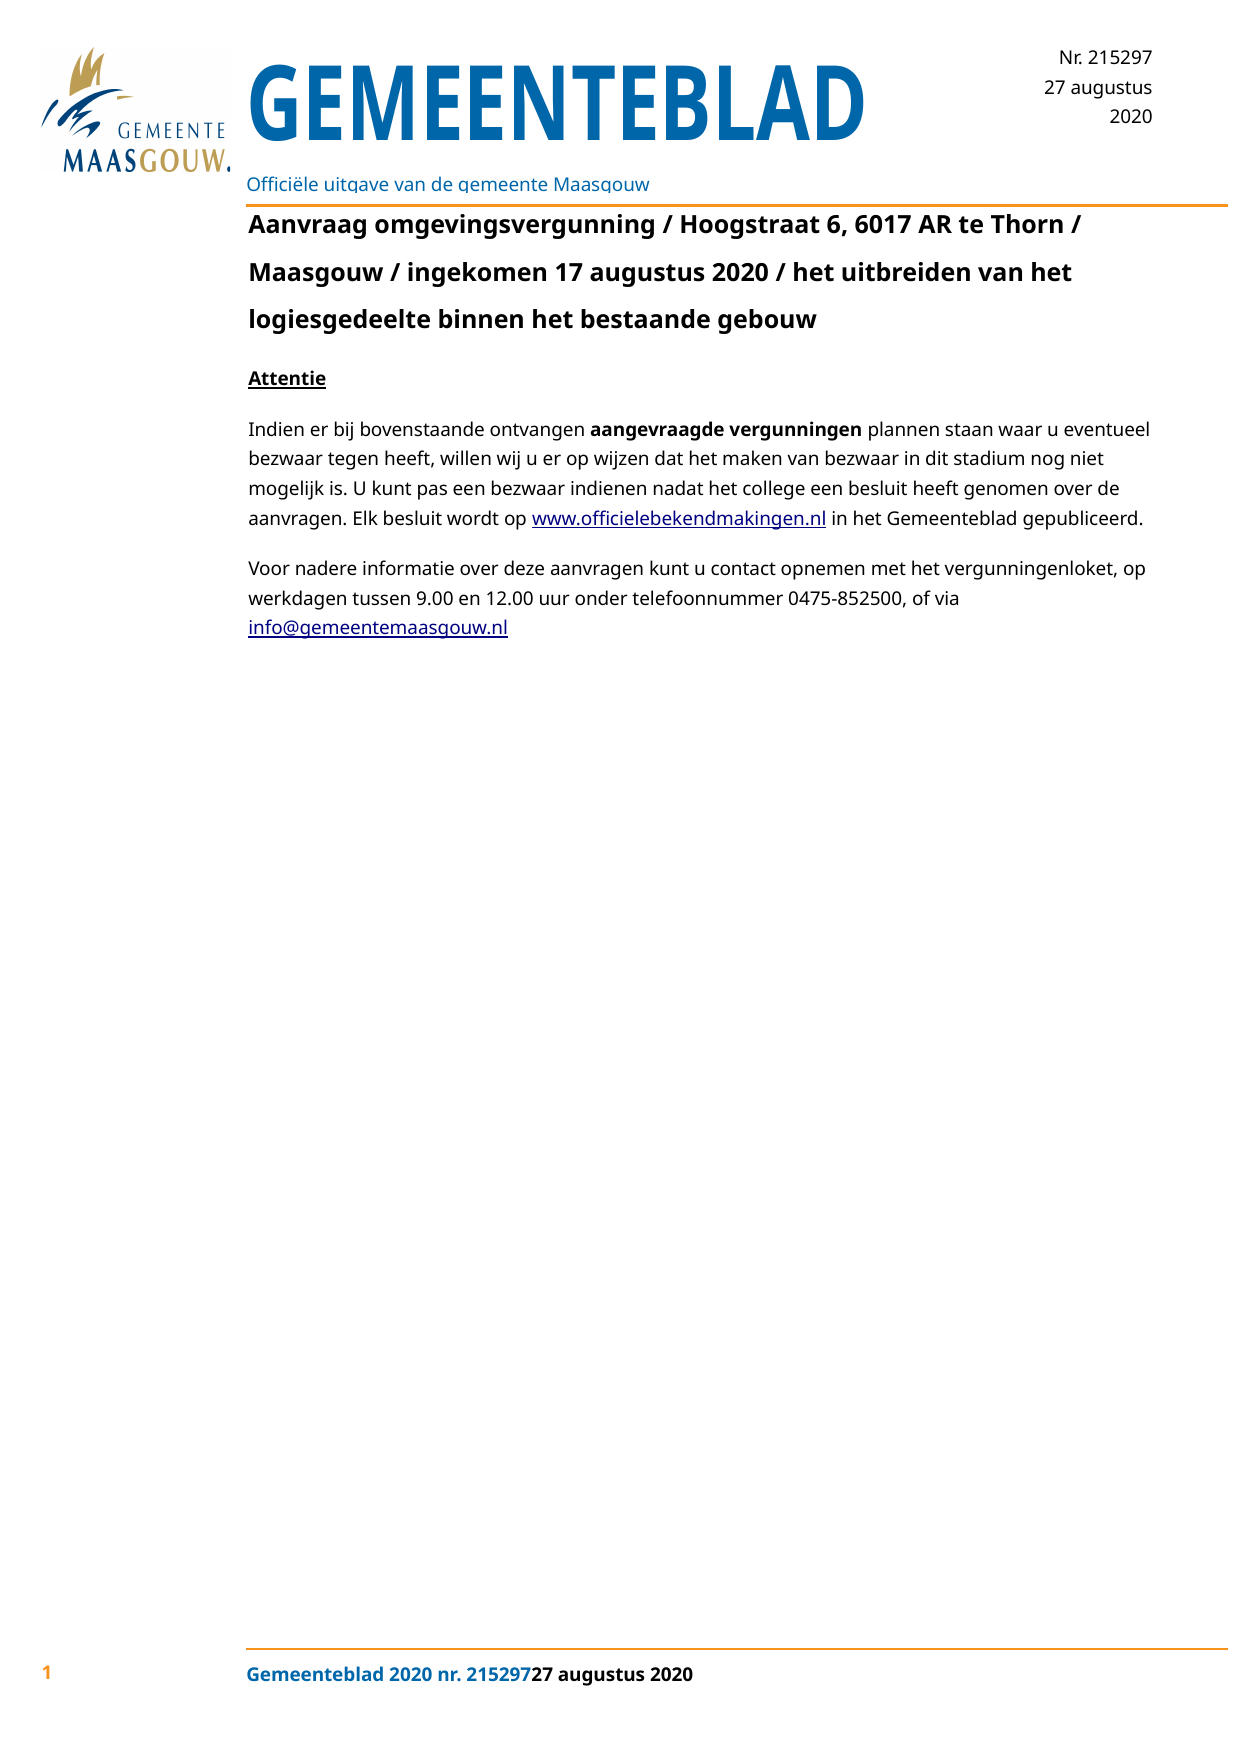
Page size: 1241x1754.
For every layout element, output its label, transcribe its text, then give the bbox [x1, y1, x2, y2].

text Indien er bij bovenstaande ontvangen aangevraagde vergunningen plannen staan waar u eventueel bezwaar tegen heeft, willen wij u er op wijzen dat het maken van bezwaar in dit stadium nog niet mogelijk is. U kunt pas een bezwaar indienen nadat het college een besluit heeft genomen over de aanvragen. Elk besluit wordt op www.officielebekendmakingen.nl in het Gemeenteblad gepubliceerd. [248, 416, 1152, 530]
text Voor nadere informatie over deze aanvragen kunt u contact opnemen met het vergunningenloket, op werkdagen tussen 9.00 en 12.00 uur onder telefoonnummer 0475-852500, of via info@gemeentemaasgouw.nl [248, 555, 1152, 640]
text Aanvraag omgevingsvergunning / Hoogstraat 6, 6017 AR te Thorn / Maasgouw / ingekomen 17 augustus 2020 / het uitbreiden van het logiesgedeelte binnen het bestaande gebouw [248, 207, 1152, 336]
picture [41, 47, 231, 172]
text Attentie [248, 366, 1152, 391]
